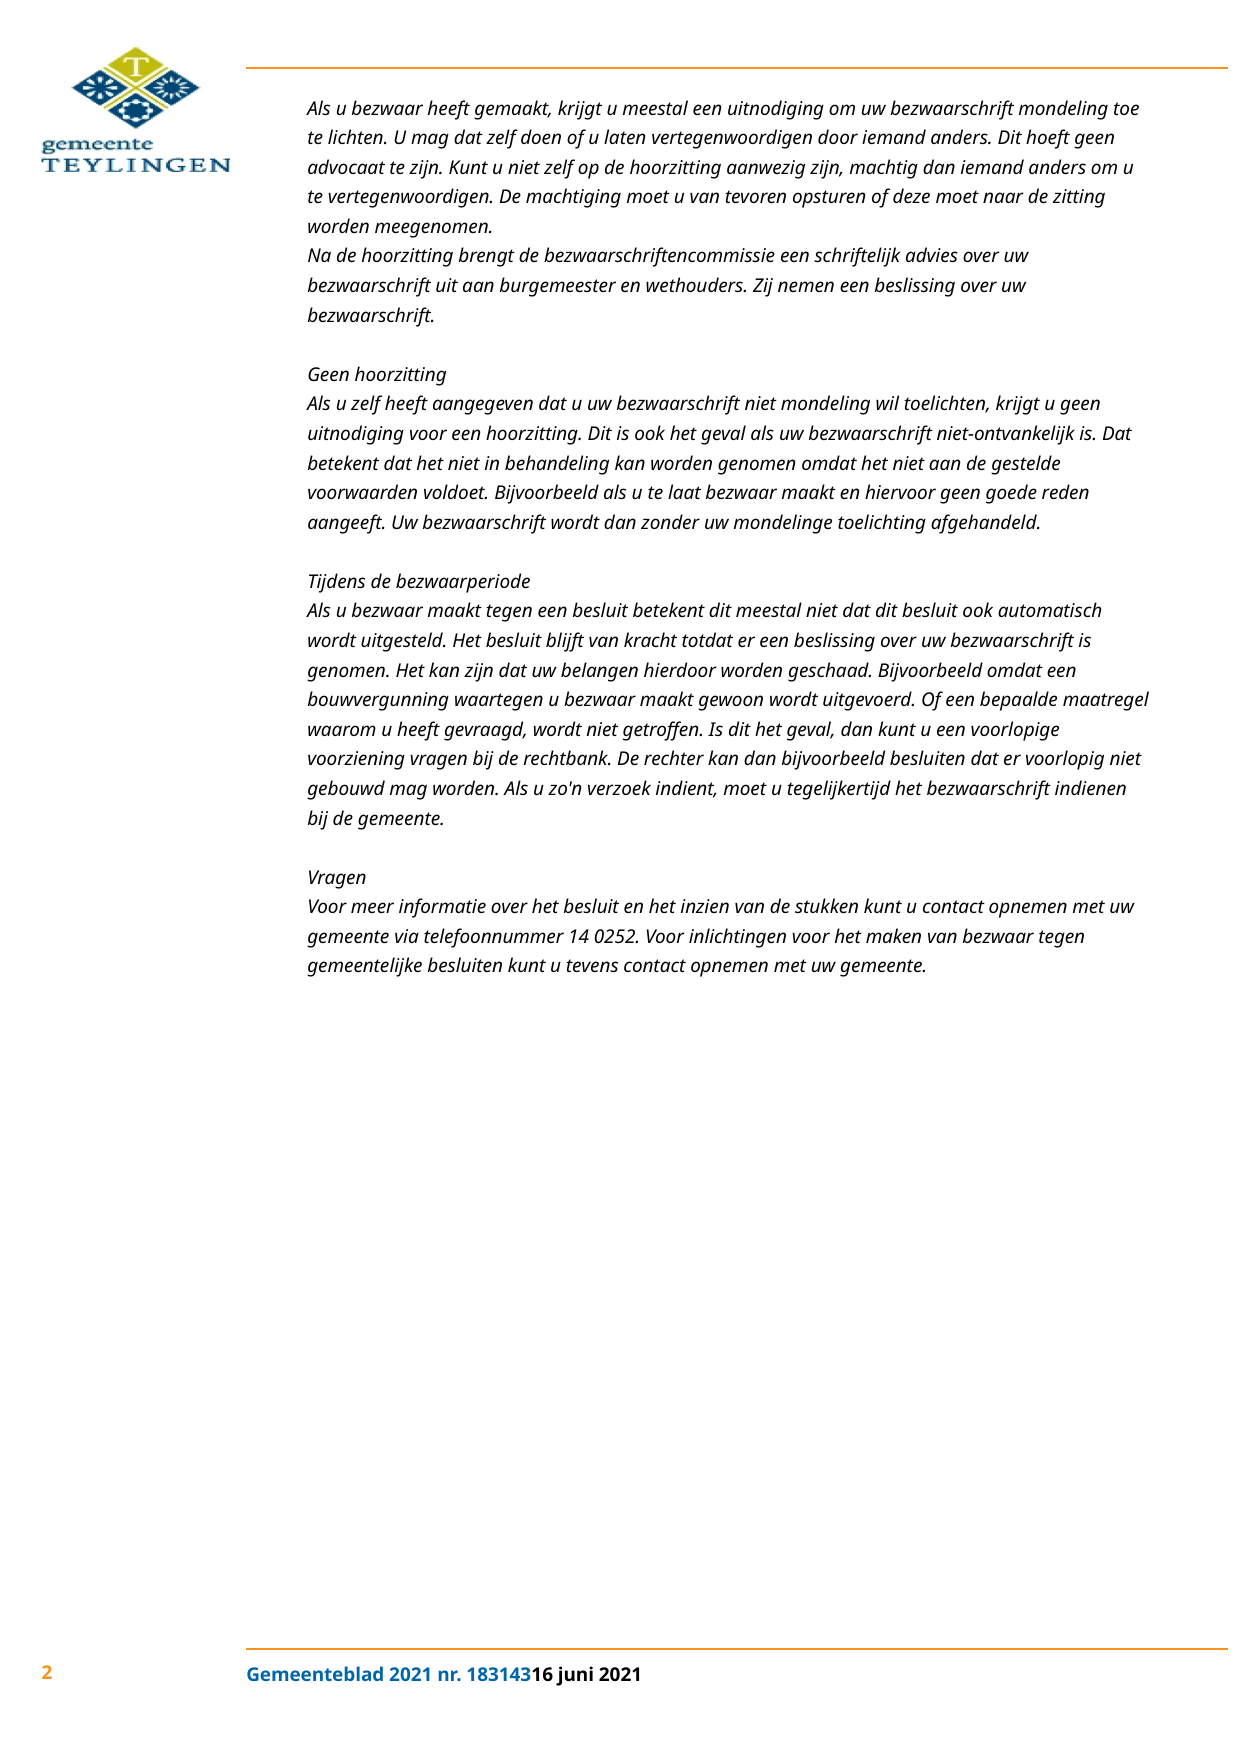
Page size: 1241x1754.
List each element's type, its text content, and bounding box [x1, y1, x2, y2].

list Geen hoorzitting [248, 361, 1152, 387]
list Na de hoorzitting brengt de bezwaarschriftencommissie een schriftelijk advies over uw bezwaarschrift uit aan burgemeester en wethouders. Zij nemen een beslissing over uw bezwaarschrift. [248, 243, 1152, 328]
list Tijdens de bezwaarperiode [248, 568, 1152, 594]
list Vragen [248, 864, 1152, 890]
list Als u zelf heeft aangegeven dat u uw bezwaarschrift niet mondeling wil toelichten, krijgt u geen uitnodiging voor een hoorzitting. Dit is ook het geval als uw bezwaarschrift niet-ontvankelijk is. Dat betekent dat het niet in behandeling kan worden genomen omdat het niet aan de gestelde voorwaarden voldoet. Bijvoorbeeld als u te laat bezwaar maakt en hiervoor geen goede reden aangeeft. Uw bezwaarschrift wordt dan zonder uw mondelinge toelichting afgehandeld. [248, 391, 1152, 535]
list Voor meer informatie over het besluit en het inzien van de stukken kunt u contact opnemen met uw gemeente via telefoonnummer 14 0252. Voor inlichtingen voor het maken van bezwaar tegen gemeentelijke besluiten kunt u tevens contact opnemen met uw gemeente. [248, 893, 1152, 978]
list Als u bezwaar heeft gemaakt, krijgt u meestal een uitnodiging om uw bezwaarschrift mondeling toe te lichten. U mag dat zelf doen of u laten vertegenwoordigen door iemand anders. Dit hoeft geen advocaat te zijn. Kunt u niet zelf op de hoorzitting aanwezig zijn, machtig dan iemand anders om u te vertegenwoordigen. De machtiging moet u van tevoren opsturen of deze moet naar de zitting worden meegenomen. [248, 95, 1152, 239]
picture [41, 47, 231, 172]
list Als u bezwaar maakt tegen een besluit betekent dit meestal niet dat dit besluit ook automatisch wordt uitgesteld. Het besluit blijft van kracht totdat er een beslissing over uw bezwaarschrift is genomen. Het kan zijn dat uw belangen hierdoor worden geschaad. Bijvoorbeeld omdat een bouwvergunning waartegen u bezwaar maakt gewoon wordt uitgevoerd. Of een bepaalde maatregel waarom u heeft gevraagd, wordt niet getroffen. Is dit het geval, dan kunt u een voorlopige voorziening vragen bij de rechtbank. De rechter kan dan bijvoorbeeld besluiten dat er voorlopig niet gebouwd mag worden. Als u zo'n verzoek indient, moet u tegelijkertijd het bezwaarschrift indienen bij de gemeente. [248, 598, 1152, 831]
